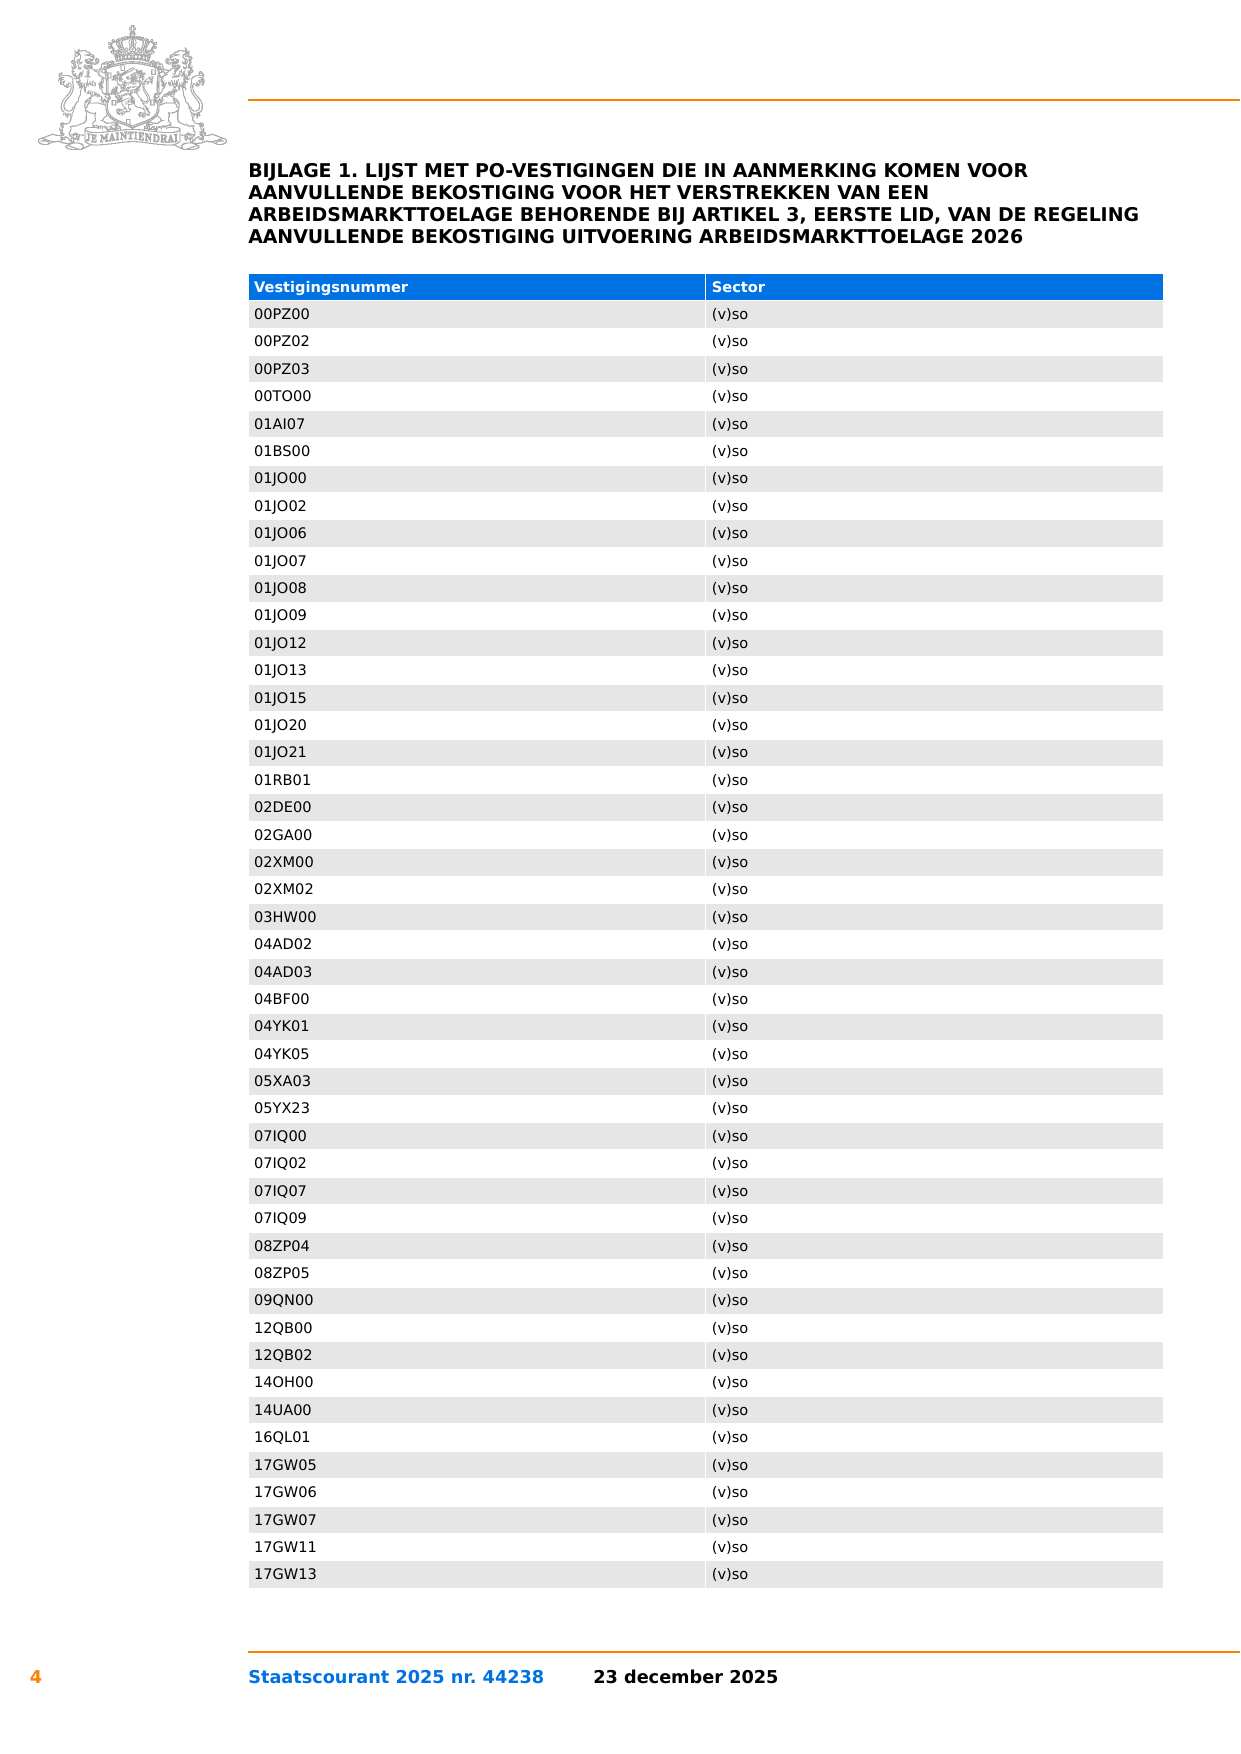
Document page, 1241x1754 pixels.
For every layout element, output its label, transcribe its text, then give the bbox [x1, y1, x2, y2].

table_header Vestigingsnummer [249, 274, 705, 300]
table_cell 01JO13 [249, 658, 705, 684]
table_cell (v)so [706, 466, 1163, 492]
table_cell 08ZP04 [249, 1233, 705, 1259]
table_cell (v)so [706, 301, 1163, 328]
table_cell 02GA00 [249, 822, 705, 848]
table_cell 01JO20 [249, 712, 705, 738]
table_cell (v)so [706, 877, 1163, 903]
table_cell (v)so [706, 1151, 1163, 1177]
subtitle BIJLAGE 1. LIJST MET PO-VESTIGINGEN DIE IN AANMERKING KOMEN VOOR AANVULLENDE BEKOSTIGING VOOR HET VERSTREKKEN VAN EEN ARBEIDSMARKTTOELAGE BEHORENDE BIJ ARTIKEL 3, EERSTE LID, VAN DE REGELING AANVULLENDE BEKOSTIGING UITVOERING ARBEIDSMARKTTOELAGE 2026 [248, 160, 1163, 248]
table_cell (v)so [706, 1315, 1163, 1341]
table_cell 04AD03 [249, 959, 705, 985]
table_cell 02XM02 [249, 877, 705, 903]
table_cell (v)so [706, 1041, 1163, 1067]
table_cell (v)so [706, 1370, 1163, 1396]
table_cell 17GW06 [249, 1479, 705, 1506]
table_cell 00TO00 [249, 384, 705, 410]
table_cell 03HW00 [249, 904, 705, 930]
table_cell 16QL01 [249, 1425, 705, 1451]
table_cell (v)so [706, 1123, 1163, 1149]
table_cell (v)so [706, 329, 1163, 355]
table_cell 01JO15 [249, 685, 705, 711]
table_cell (v)so [706, 411, 1163, 437]
table_cell (v)so [706, 822, 1163, 848]
table_cell (v)so [706, 548, 1163, 574]
table_cell (v)so [706, 740, 1163, 766]
table_cell 02XM00 [249, 849, 705, 876]
table_cell 05YX23 [249, 1096, 705, 1122]
table_cell 17GW05 [249, 1452, 705, 1478]
table_cell (v)so [706, 1397, 1163, 1423]
table_cell 05XA03 [249, 1068, 705, 1095]
table_cell 12QB00 [249, 1315, 705, 1341]
picture [38, 25, 227, 150]
table_cell (v)so [706, 1425, 1163, 1451]
table_cell 07IQ02 [249, 1151, 705, 1177]
table_cell (v)so [706, 630, 1163, 656]
table_cell 02DE00 [249, 794, 705, 821]
table_cell 01BS00 [249, 438, 705, 464]
table_cell 00PZ00 [249, 301, 705, 328]
table_cell (v)so [706, 493, 1163, 519]
table_cell (v)so [706, 712, 1163, 738]
table_cell (v)so [706, 904, 1163, 930]
table_cell (v)so [706, 1452, 1163, 1478]
table_cell 04YK05 [249, 1041, 705, 1067]
table_cell 01JO00 [249, 466, 705, 492]
table_cell (v)so [706, 1233, 1163, 1259]
table_cell (v)so [706, 1014, 1163, 1040]
table_cell (v)so [706, 1178, 1163, 1204]
table_cell (v)so [706, 685, 1163, 711]
table_cell 12QB02 [249, 1342, 705, 1369]
table_cell 17GW07 [249, 1507, 705, 1533]
table_cell 04AD02 [249, 931, 705, 958]
table_cell 01AI07 [249, 411, 705, 437]
table_cell 01JO07 [249, 548, 705, 574]
table_cell (v)so [706, 959, 1163, 985]
table_cell 04YK01 [249, 1014, 705, 1040]
table_cell 01JO06 [249, 520, 705, 547]
table_cell (v)so [706, 986, 1163, 1012]
table_cell 17GW13 [249, 1561, 705, 1588]
table_cell 07IQ07 [249, 1178, 705, 1204]
table_cell 01JO12 [249, 630, 705, 656]
table_cell (v)so [706, 931, 1163, 958]
table_cell (v)so [706, 1561, 1163, 1588]
table_cell (v)so [706, 794, 1163, 821]
table_cell (v)so [706, 575, 1163, 602]
table_cell (v)so [706, 356, 1163, 382]
table_cell (v)so [706, 1534, 1163, 1560]
table_cell (v)so [706, 849, 1163, 876]
table_cell (v)so [706, 1260, 1163, 1286]
table_cell (v)so [706, 1068, 1163, 1095]
table_cell (v)so [706, 1507, 1163, 1533]
table_cell 14UA00 [249, 1397, 705, 1423]
table_cell (v)so [706, 520, 1163, 547]
table_cell 00PZ03 [249, 356, 705, 382]
table_cell 08ZP05 [249, 1260, 705, 1286]
table_cell (v)so [706, 603, 1163, 629]
table_cell 01JO08 [249, 575, 705, 602]
table_cell 01JO02 [249, 493, 705, 519]
table_cell (v)so [706, 1205, 1163, 1232]
table_cell (v)so [706, 1342, 1163, 1369]
table_header Sector [706, 274, 1163, 300]
table_cell (v)so [706, 1288, 1163, 1314]
table_cell (v)so [706, 767, 1163, 793]
table_cell 09QN00 [249, 1288, 705, 1314]
table_cell 07IQ00 [249, 1123, 705, 1149]
table_cell 04BF00 [249, 986, 705, 1012]
table_cell 14OH00 [249, 1370, 705, 1396]
table_cell 00PZ02 [249, 329, 705, 355]
table_cell 01RB01 [249, 767, 705, 793]
table_cell (v)so [706, 1096, 1163, 1122]
table_cell (v)so [706, 1479, 1163, 1506]
table_cell 07IQ09 [249, 1205, 705, 1232]
table_cell 01JO21 [249, 740, 705, 766]
table_cell 01JO09 [249, 603, 705, 629]
table_cell 17GW11 [249, 1534, 705, 1560]
table_cell (v)so [706, 658, 1163, 684]
table_cell (v)so [706, 438, 1163, 464]
table_cell (v)so [706, 384, 1163, 410]
